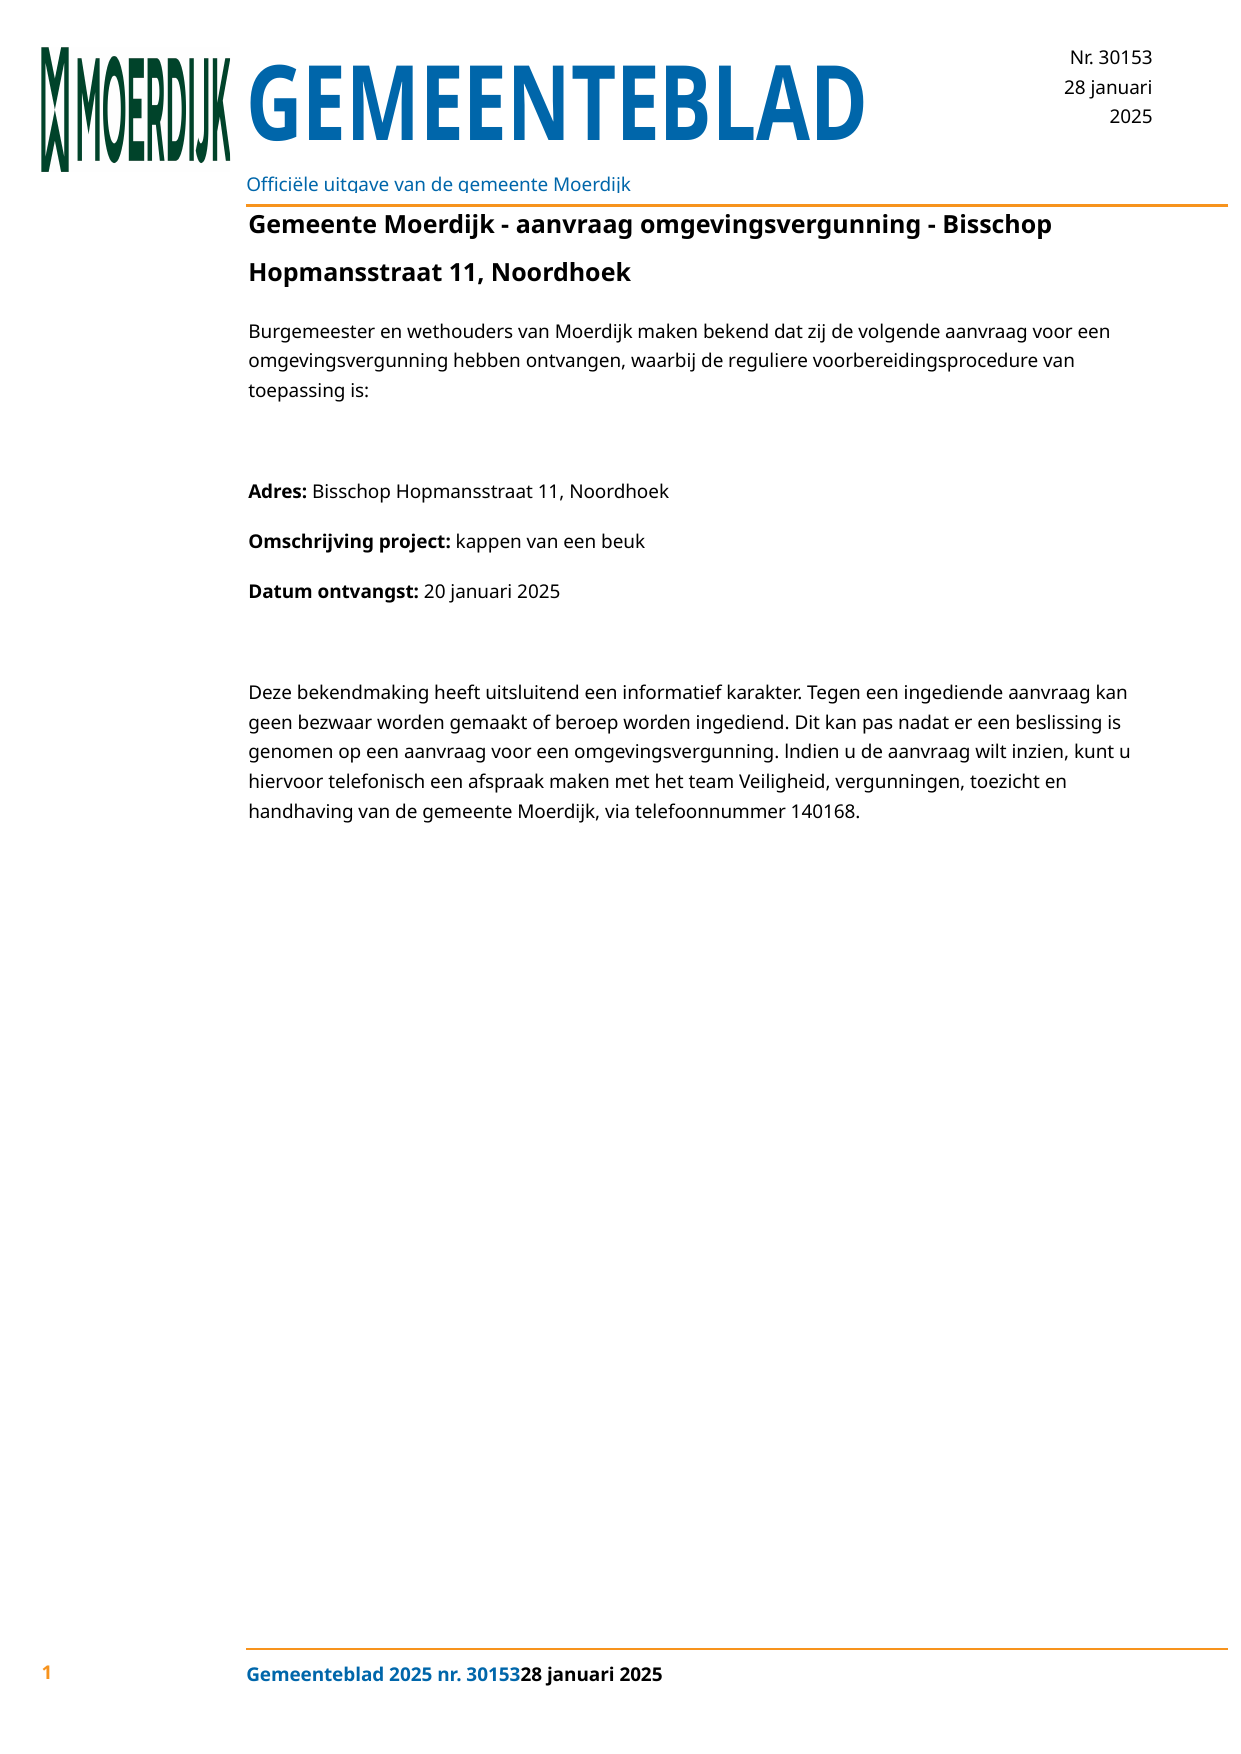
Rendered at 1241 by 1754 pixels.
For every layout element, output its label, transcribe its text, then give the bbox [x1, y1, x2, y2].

text Omschrijving project: kappen van een beuk [248, 528, 1152, 554]
text Datum ontvangst: 20 januari 2025 [248, 579, 1152, 604]
text Adres: Bisschop Hopmansstraat 11, Noordhoek [248, 478, 1152, 504]
text Deze bekendmaking heeft uitsluitend een informatief karakter. Tegen een ingediende aanvraag kan geen bezwaar worden gemaakt of beroep worden ingediend. Dit kan pas nadat er een beslissing is genomen op een aanvraag voor een omgevingsvergunning. lndien u de aanvraag wilt inzien, kunt u hiervoor telefonisch een afspraak maken met het team Veiligheid, vergunningen, toezicht en handhaving van de gemeente Moerdijk, via telefoonnummer 140168. [248, 679, 1152, 824]
text Burgemeester en wethouders van Moerdijk maken bekend dat zij de volgende aanvraag voor een omgevingsvergunning hebben ontvangen, waarbij de reguliere voorbereidingsprocedure van toepassing is: [248, 318, 1152, 403]
text Gemeente Moerdijk - aanvraag omgevingsvergunning - Bisschop Hopmansstraat 11, Noordhoek [248, 207, 1152, 288]
picture [41, 47, 231, 172]
